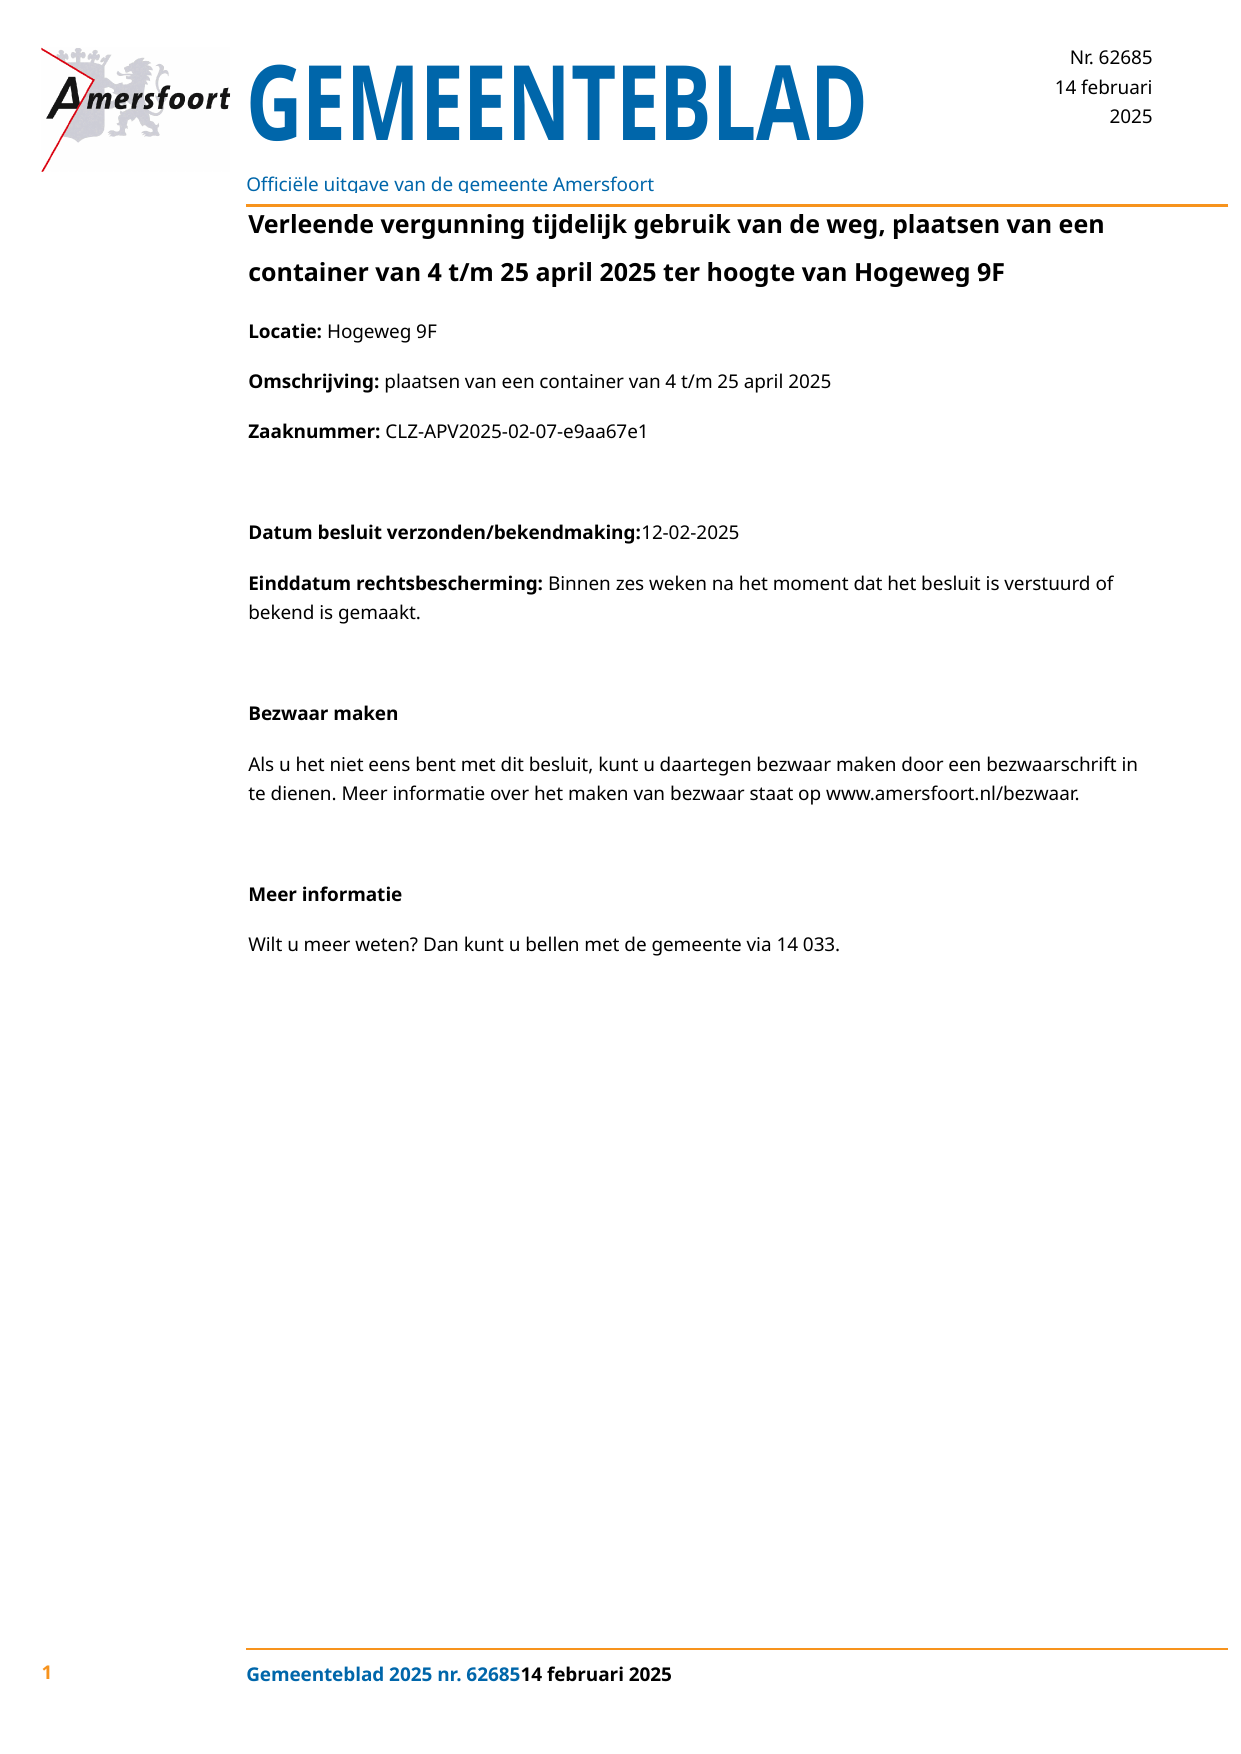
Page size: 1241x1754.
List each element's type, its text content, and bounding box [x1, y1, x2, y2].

text Meer informatie [248, 881, 1152, 907]
text Wilt u meer weten? Dan kunt u bellen met de gemeente via 14 033. [248, 932, 1152, 957]
text Zaaknummer: CLZ-APV2025-02-07-e9aa67e1 [248, 419, 1152, 444]
text Einddatum rechtsbescherming: Binnen zes weken na het moment dat het besluit is verstuurd of bekend is gemaakt. [248, 570, 1152, 625]
text Omschrijving: plaatsen van een container van 4 t/m 25 april 2025 [248, 368, 1152, 394]
text Locatie: Hogeweg 9F [248, 318, 1152, 344]
text Verleende vergunning tijdelijk gebruik van de weg, plaatsen van een container van 4 t/m 25 april 2025 ter hoogte van Hogeweg 9F [248, 207, 1152, 288]
text Bezwaar maken [248, 700, 1152, 726]
picture [41, 47, 231, 172]
text Als u het niet eens bent met dit besluit, kunt u daartegen bezwaar maken door een bezwaarschrift in te dienen. Meer informatie over het maken van bezwaar staat op www.amersfoort.nl/bezwaar. [248, 751, 1152, 806]
text Datum besluit verzonden/bekendmaking:12-02-2025 [248, 519, 1152, 545]
